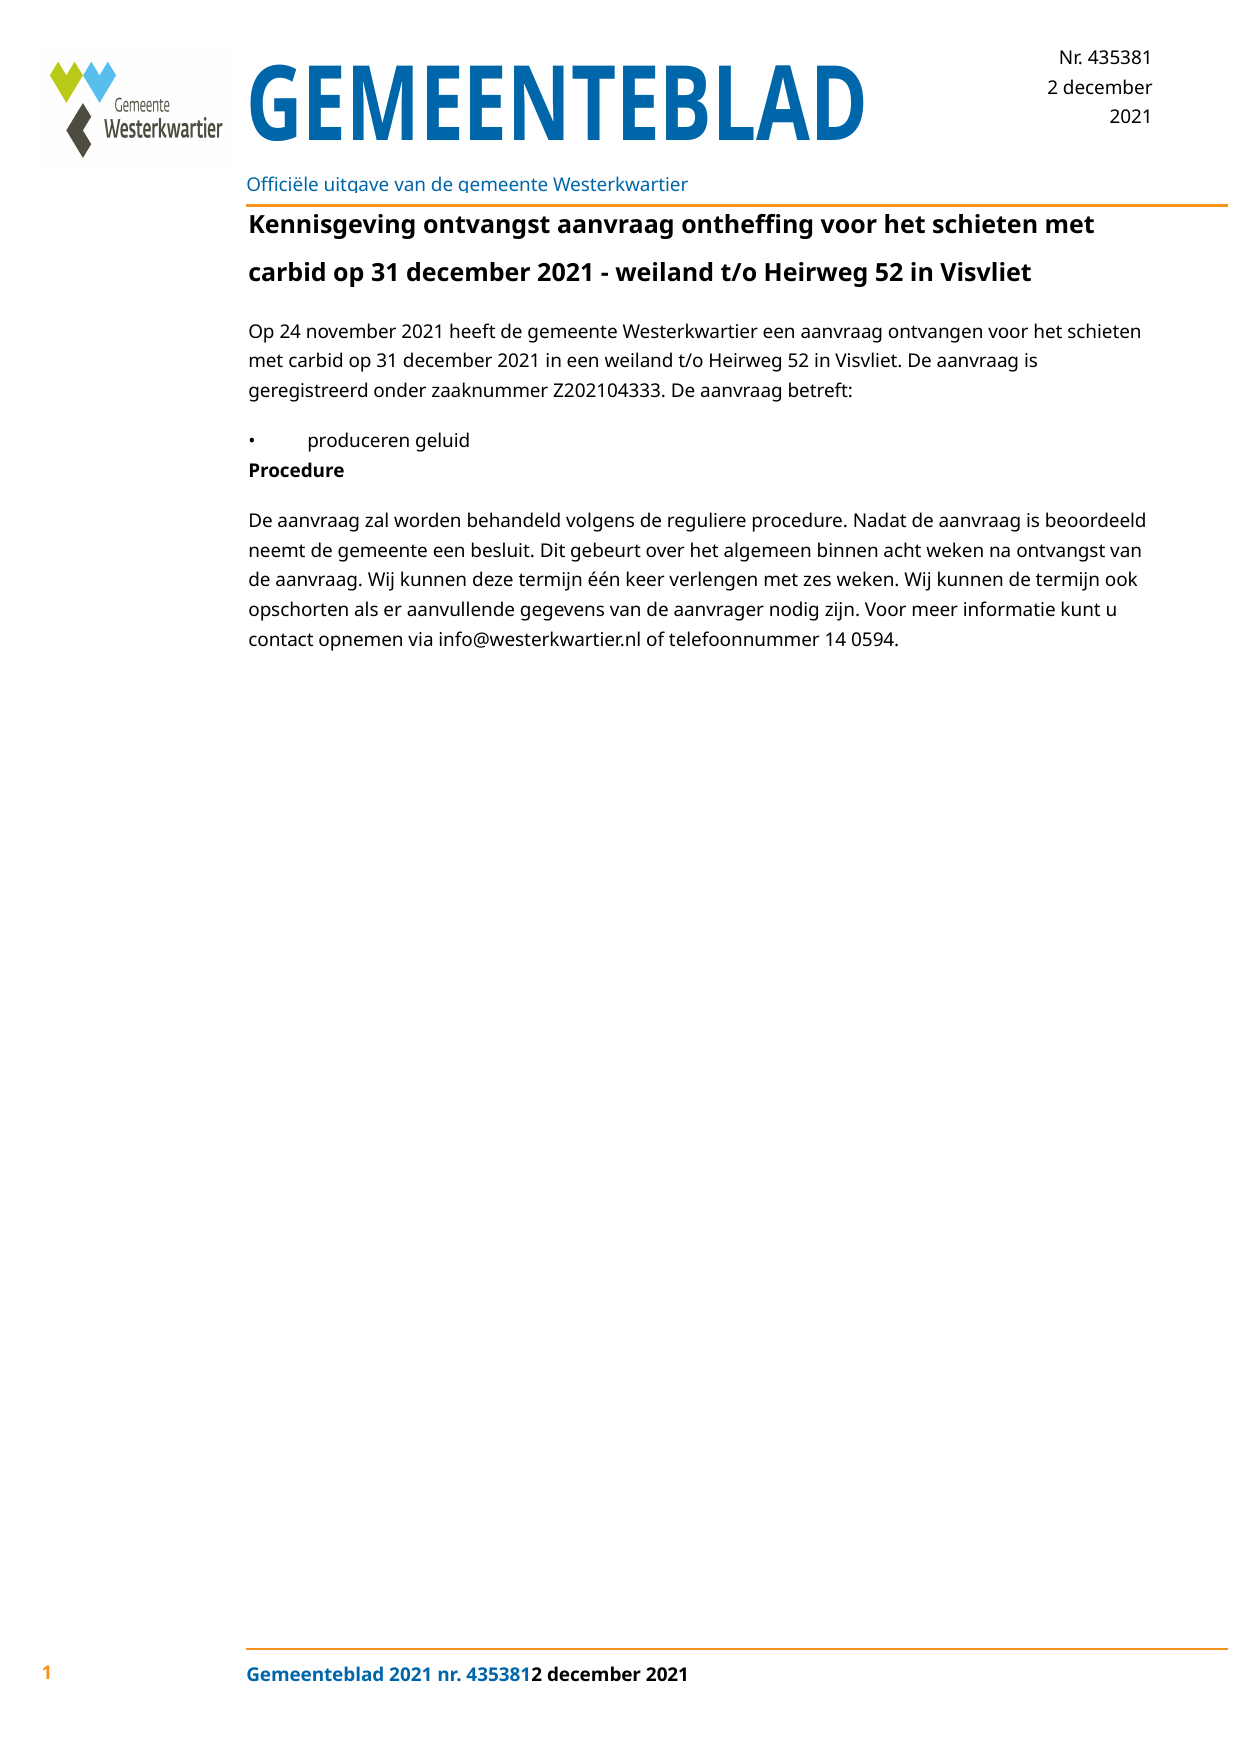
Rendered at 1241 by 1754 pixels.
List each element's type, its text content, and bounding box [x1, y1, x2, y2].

list produceren geluid [248, 427, 1152, 453]
picture [41, 47, 231, 172]
text Kennisgeving ontvangst aanvraag ontheffing voor het schieten met carbid op 31 december 2021 - weiland t/o Heirweg 52 in Visvliet [248, 207, 1152, 288]
text Procedure [248, 457, 1152, 483]
text Op 24 november 2021 heeft de gemeente Westerkwartier een aanvraag ontvangen voor het schieten met carbid op 31 december 2021 in een weiland t/o Heirweg 52 in Visvliet. De aanvraag is geregistreerd onder zaaknummer Z202104333. De aanvraag betreft: [248, 318, 1152, 403]
text De aanvraag zal worden behandeld volgens de reguliere procedure. Nadat de aanvraag is beoordeeld neemt de gemeente een besluit. Dit gebeurt over het algemeen binnen acht weken na ontvangst van de aanvraag. Wij kunnen deze termijn één keer verlengen met zes weken. Wij kunnen de termijn ook opschorten als er aanvullende gegevens van de aanvrager nodig zijn. Voor meer informatie kunt u contact opnemen via info@westerkwartier.nl of telefoonnummer 14 0594. [248, 507, 1152, 652]
